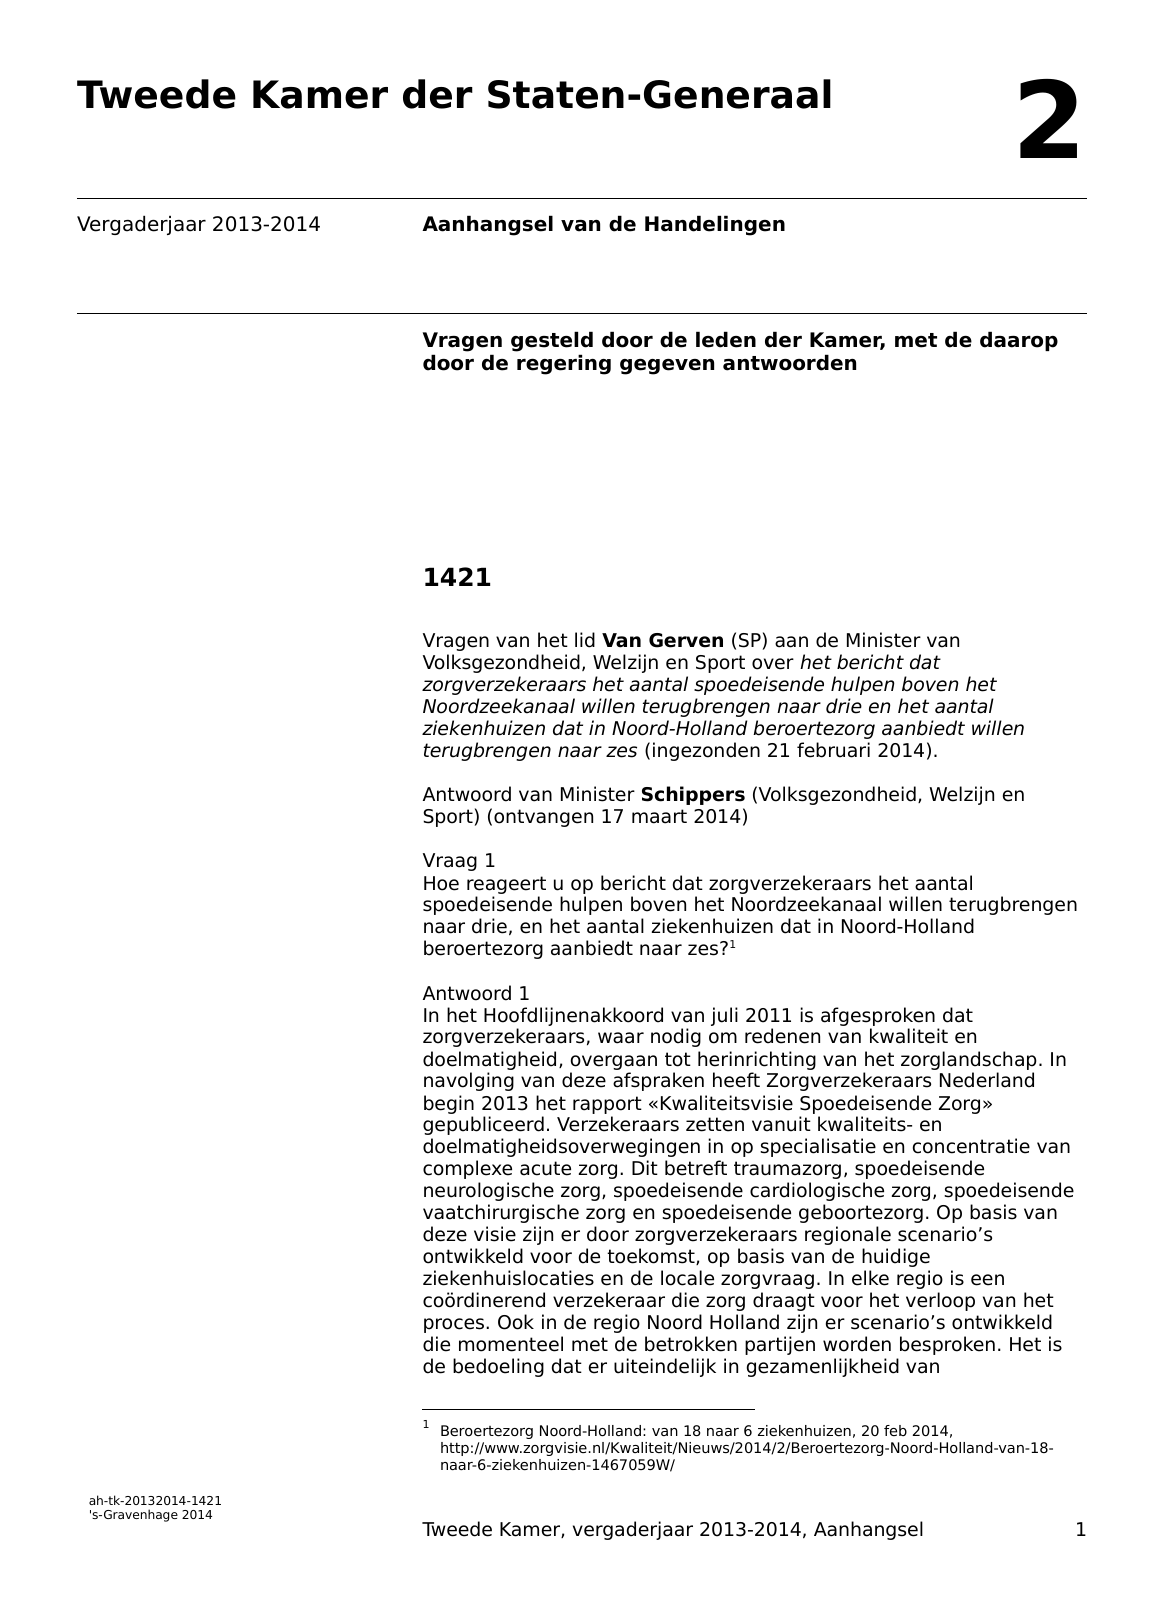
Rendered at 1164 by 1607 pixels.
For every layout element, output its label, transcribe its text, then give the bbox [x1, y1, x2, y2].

table_cell Vragen gesteld door de leden der Kamer, met de daarop door de regering gegeven antwoorden [422, 314, 1087, 375]
table_header Tweede Kamer der Staten-Generaal [77, 59, 886, 198]
table_header 2 [886, 59, 1087, 198]
text Beroertezorg Noord-Holland: van 18 naar 6 ziekenhuizen, 20 feb 2014, http://www.zorgvisie.nl/Kwaliteit/Nieuws/2014/2/Beroertezorg-Noord-Holland-van-18-naar-6-ziekenhuizen-1467059W/ [422, 1418, 1087, 1474]
text In het Hoofdlijnenakkoord van juli 2011 is afgesproken dat zorgverzekeraars, waar nodig om redenen van kwaliteit en doelmatigheid, overgaan tot herinrichting van het zorglandschap. In navolging van deze afspraken heeft Zorgverzekeraars Nederland begin 2013 het rapport «Kwaliteitsvisie Spoedeisende Zorg» gepubliceerd. Verzekeraars zetten vanuit kwaliteits- en doelmatigheidsoverwegingen in op specialisatie en concentratie van complexe acute zorg. Dit betreft traumazorg, spoedeisende neurologische zorg, spoedeisende cardiologische zorg, spoedeisende vaatchirurgische zorg en spoedeisende geboortezorg. Op basis van deze visie zijn er door zorgverzekeraars regionale scenario’s ontwikkeld voor de toekomst, op basis van de huidige ziekenhuislocaties en de locale zorgvraag. In elke regio is een coördinerend verzekeraar die zorg draagt voor het verloop van het proces. Ook in de regio Noord Holland zijn er scenario’s ontwikkeld die momenteel met de betrokken partijen worden besproken. Het is de bedoeling dat er uiteindelijk in gezamenlijkheid van [422, 1004, 1087, 1378]
text Antwoord 1 [422, 982, 1087, 1004]
text Vraag 1 [422, 850, 1087, 872]
text 's-Gravenhage 2014 [88, 1508, 323, 1522]
text ah-tk-20132014-1421 [88, 1494, 323, 1508]
table_cell Aanhangsel van de Handelingen [422, 199, 1087, 313]
table_cell [77, 314, 422, 375]
text Vragen van het lid Van Gerven (SP) aan de Minister van Volksgezondheid, Welzijn en Sport over het bericht dat zorgverzekeraars het aantal spoedeisende hulpen boven het Noordzeekanaal willen terugbrengen naar drie en het aantal ziekenhuizen dat in Noord-Holland beroertezorg aanbiedt willen terugbrengen naar zes (ingezonden 21 februari 2014). [422, 630, 1087, 762]
text 1421 [422, 563, 1087, 592]
text Hoe reageert u op bericht dat zorgverzekeraars het aantal spoedeisende hulpen boven het Noordzeekanaal willen terugbrengen naar drie, en het aantal ziekenhuizen dat in Noord-Holland beroertezorg aanbiedt naar zes? [422, 872, 1087, 960]
table_cell Vergaderjaar 2013-2014 [77, 199, 422, 313]
text Antwoord van Minister Schippers (Volksgezondheid, Welzijn en Sport) (ontvangen 17 maart 2014) [422, 784, 1087, 828]
